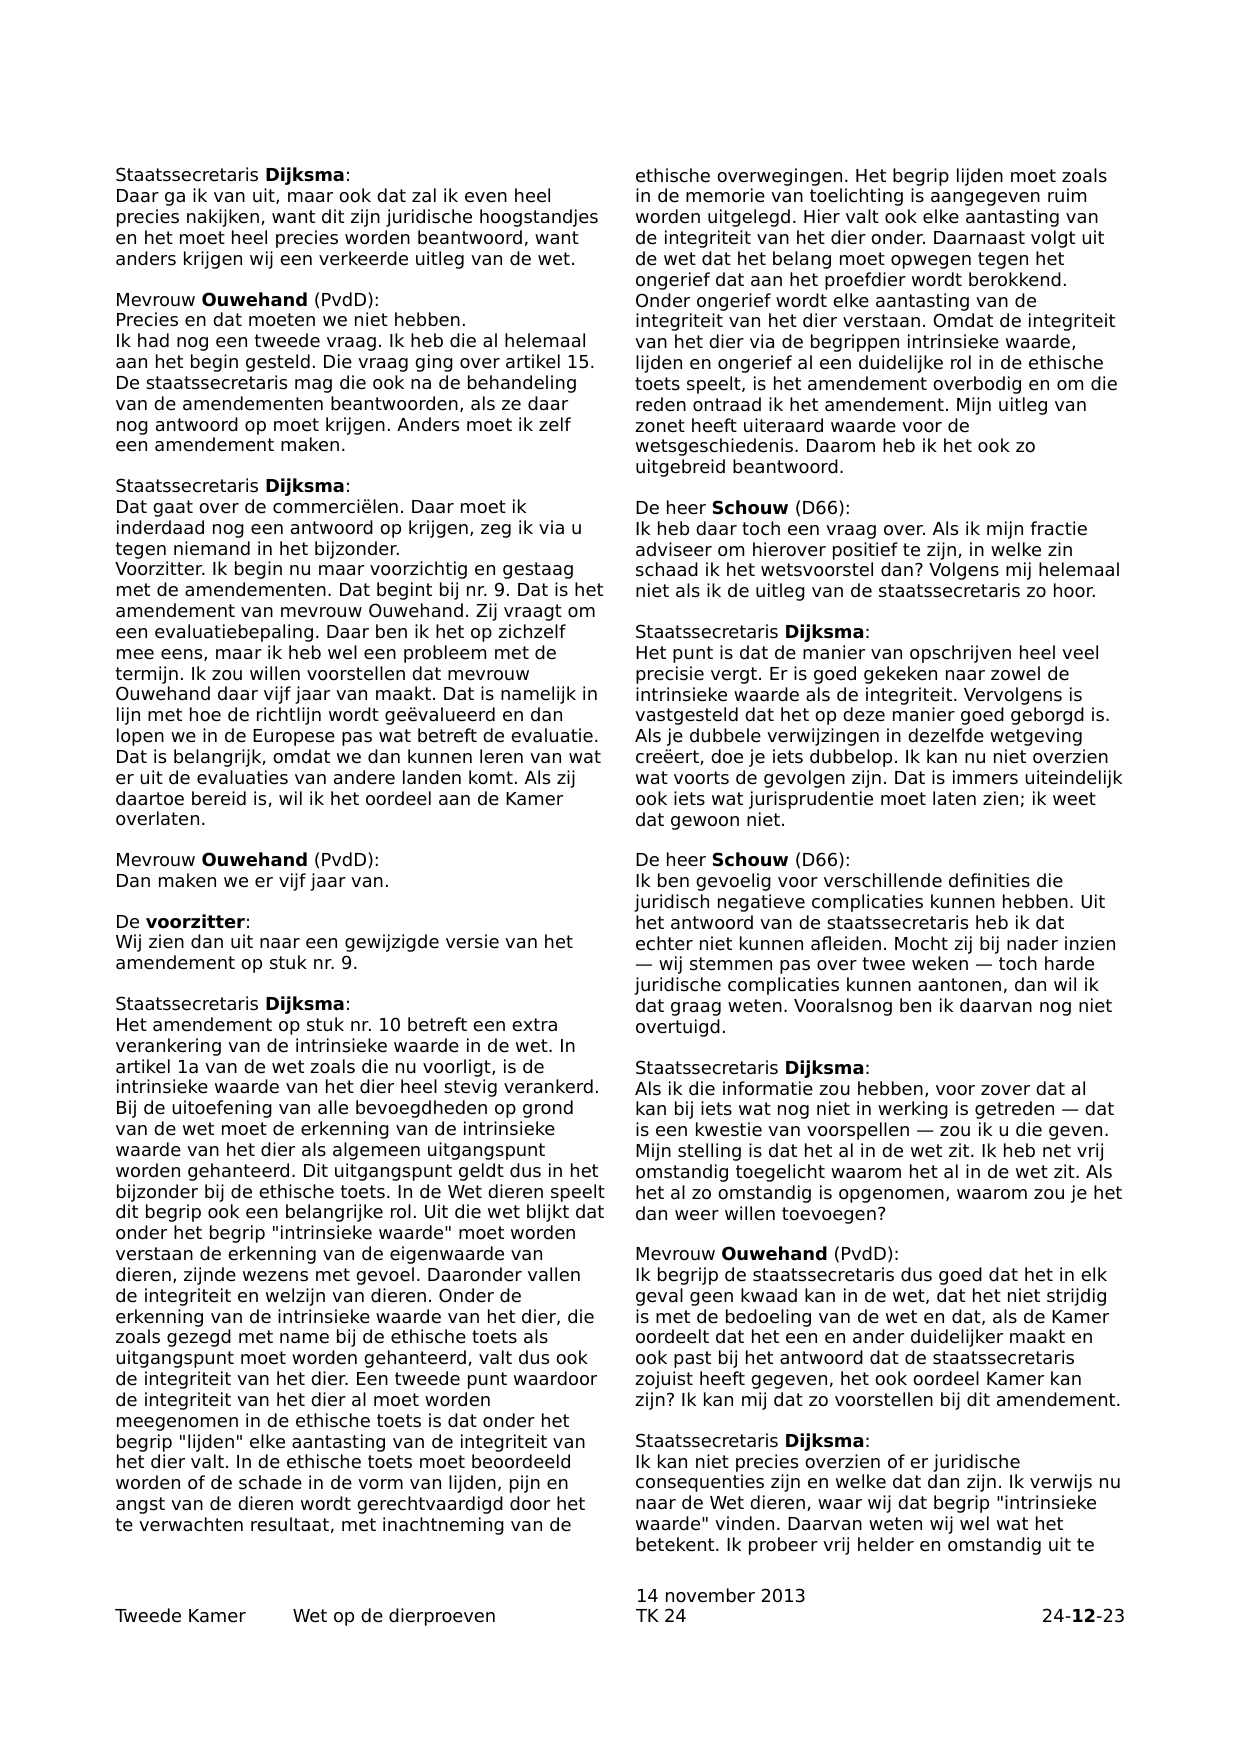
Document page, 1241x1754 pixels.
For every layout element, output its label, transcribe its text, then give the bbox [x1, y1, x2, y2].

text Ik heb daar toch een vraag over. Als ik mijn fractie adviseer om hierover positief te zijn, in welke zin schaad ik het wetsvoorstel dan? Volgens mij helemaal niet als ik de uitleg van de staatssecretaris zo hoor. [635, 518, 1125, 602]
text Staatssecretaris Dijksma: [635, 1057, 1125, 1078]
text Precies en dat moeten we niet hebben. [115, 310, 605, 331]
text Wij zien dan uit naar een gewijzigde versie van het amendement op stuk nr. 9. [115, 932, 605, 974]
text Dan maken we er vijf jaar van. [115, 871, 605, 892]
text Mevrouw Ouwehand (PvdD): [635, 1244, 1125, 1265]
text De heer Schouw (D66): [635, 498, 1125, 518]
text Het amendement op stuk nr. 10 betreft een extra verankering van de intrinsieke waarde in de wet. In artikel 1a van de wet zoals die nu voorligt, is de intrinsieke waarde van het dier heel stevig verankerd. Bij de uitoefening van alle bevoegdheden op grond van de wet moet de erkenning van de intrinsieke waarde van het dier als algemeen uitgangspunt worden gehanteerd. Dit uitgangspunt geldt dus in het bijzonder bij de ethische toets. In de Wet dieren speelt dit begrip ook een belangrijke rol. Uit die wet blijkt dat onder het begrip "intrinsieke waarde" moet worden verstaan de erkenning van de eigenwaarde van dieren, zijnde wezens met gevoel. Daaronder vallen de integriteit en welzijn van dieren. Onder de erkenning van de intrinsieke waarde van het dier, die zoals gezegd met name bij de ethische toets als uitgangspunt moet worden gehanteerd, valt dus ook de integriteit van het dier. Een tweede punt waardoor de integriteit van het dier al moet worden meegenomen in de ethische toets is dat onder het begrip "lijden" elke aantasting van de integriteit van het dier valt. In de ethische toets moet beoordeeld worden of de schade in de vorm van lijden, pijn en angst van de dieren wordt gerechtvaardigd door het te verwachten resultaat, met inachtneming van de [115, 1015, 605, 1536]
text ethische overwegingen. Het begrip lijden moet zoals in de memorie van toelichting is aangegeven ruim worden uitgelegd. Hier valt ook elke aantasting van de integriteit van het dier onder. Daarnaast volgt uit de wet dat het belang moet opwegen tegen het ongerief dat aan het proefdier wordt berokkend. Onder ongerief wordt elke aantasting van de integriteit van het dier verstaan. Omdat de integriteit van het dier via de begrippen intrinsieke waarde, lijden en ongerief al een duidelijke rol in de ethische toets speelt, is het amendement overbodig en om die reden ontraad ik het amendement. Mijn uitleg van zonet heeft uiteraard waarde voor de wetsgeschiedenis. Daarom heb ik het ook zo uitgebreid beantwoord. [635, 165, 1125, 478]
text Mevrouw Ouwehand (PvdD): [115, 289, 605, 310]
text Staatssecretaris Dijksma: [115, 165, 605, 186]
text Ik begrijp de staatssecretaris dus goed dat het in elk geval geen kwaad kan in de wet, dat het niet strijdig is met de bedoeling van de wet en dat, als de Kamer oordeelt dat het een en ander duidelijker maakt en ook past bij het antwoord dat de staatssecretaris zojuist heeft gegeven, het ook oordeel Kamer kan zijn? Ik kan mij dat zo voorstellen bij dit amendement. [635, 1265, 1125, 1411]
text Dat gaat over de commerciëlen. Daar moet ik inderdaad nog een antwoord op krijgen, zeg ik via u tegen niemand in het bijzonder. [115, 497, 605, 559]
text Staatssecretaris Dijksma: [115, 476, 605, 497]
text Daar ga ik van uit, maar ook dat zal ik even heel precies nakijken, want dit zijn juridische hoogstandjes en het moet heel precies worden beantwoord, want anders krijgen wij een verkeerde uitleg van de wet. [115, 186, 605, 269]
text Het punt is dat de manier van opschrijven heel veel precisie vergt. Er is goed gekeken naar zowel de intrinsieke waarde als de integriteit. Vervolgens is vastgesteld dat het op deze manier goed geborgd is. Als je dubbele verwijzingen in dezelfde wetgeving creëert, doe je iets dubbelop. Ik kan nu niet overzien wat voorts de gevolgen zijn. Dat is immers uiteindelijk ook iets wat jurisprudentie moet laten zien; ik weet dat gewoon niet. [635, 643, 1125, 830]
text Staatssecretaris Dijksma: [635, 622, 1125, 643]
text De voorzitter: [115, 912, 605, 932]
text Voorzitter. Ik begin nu maar voorzichtig en gestaag met de amendementen. Dat begint bij nr. 9. Dat is het amendement van mevrouw Ouwehand. Zij vraagt om een evaluatiebepaling. Daar ben ik het op zichzelf mee eens, maar ik heb wel een probleem met de termijn. Ik zou willen voorstellen dat mevrouw Ouwehand daar vijf jaar van maakt. Dat is namelijk in lijn met hoe de richtlijn wordt geëvalueerd en dan lopen we in de Europese pas wat betreft de evaluatie. Dat is belangrijk, omdat we dan kunnen leren van wat er uit de evaluaties van andere landen komt. Als zij daartoe bereid is, wil ik het oordeel aan de Kamer overlaten. [115, 559, 605, 830]
text De heer Schouw (D66): [635, 850, 1125, 871]
text Ik kan niet precies overzien of er juridische consequenties zijn en welke dat dan zijn. Ik verwijs nu naar de Wet dieren, waar wij dat begrip "intrinsieke waarde" vinden. Daarvan weten wij wel wat het betekent. Ik probeer vrij helder en omstandig uit te [635, 1451, 1125, 1556]
text Ik ben gevoelig voor verschillende definities die juridisch negatieve complicaties kunnen hebben. Uit het antwoord van de staatssecretaris heb ik dat echter niet kunnen afleiden. Mocht zij bij nader inzien — wij stemmen pas over twee weken — toch harde juridische complicaties kunnen aantonen, dan wil ik dat graag weten. Vooralsnog ben ik daarvan nog niet overtuigd. [635, 871, 1125, 1037]
text Mevrouw Ouwehand (PvdD): [115, 850, 605, 871]
text Ik had nog een tweede vraag. Ik heb die al helemaal aan het begin gesteld. Die vraag ging over artikel 15. De staatssecretaris mag die ook na de behandeling van de amendementen beantwoorden, als ze daar nog antwoord op moet krijgen. Anders moet ik zelf een amendement maken. [115, 331, 605, 456]
text Staatssecretaris Dijksma: [635, 1431, 1125, 1451]
text Staatssecretaris Dijksma: [115, 994, 605, 1015]
text Als ik die informatie zou hebben, voor zover dat al kan bij iets wat nog niet in werking is getreden — dat is een kwestie van voorspellen — zou ik u die geven. Mijn stelling is dat het al in de wet zit. Ik heb net vrij omstandig toegelicht waarom het al in de wet zit. Als het al zo omstandig is opgenomen, waarom zou je het dan weer willen toevoegen? [635, 1078, 1125, 1224]
